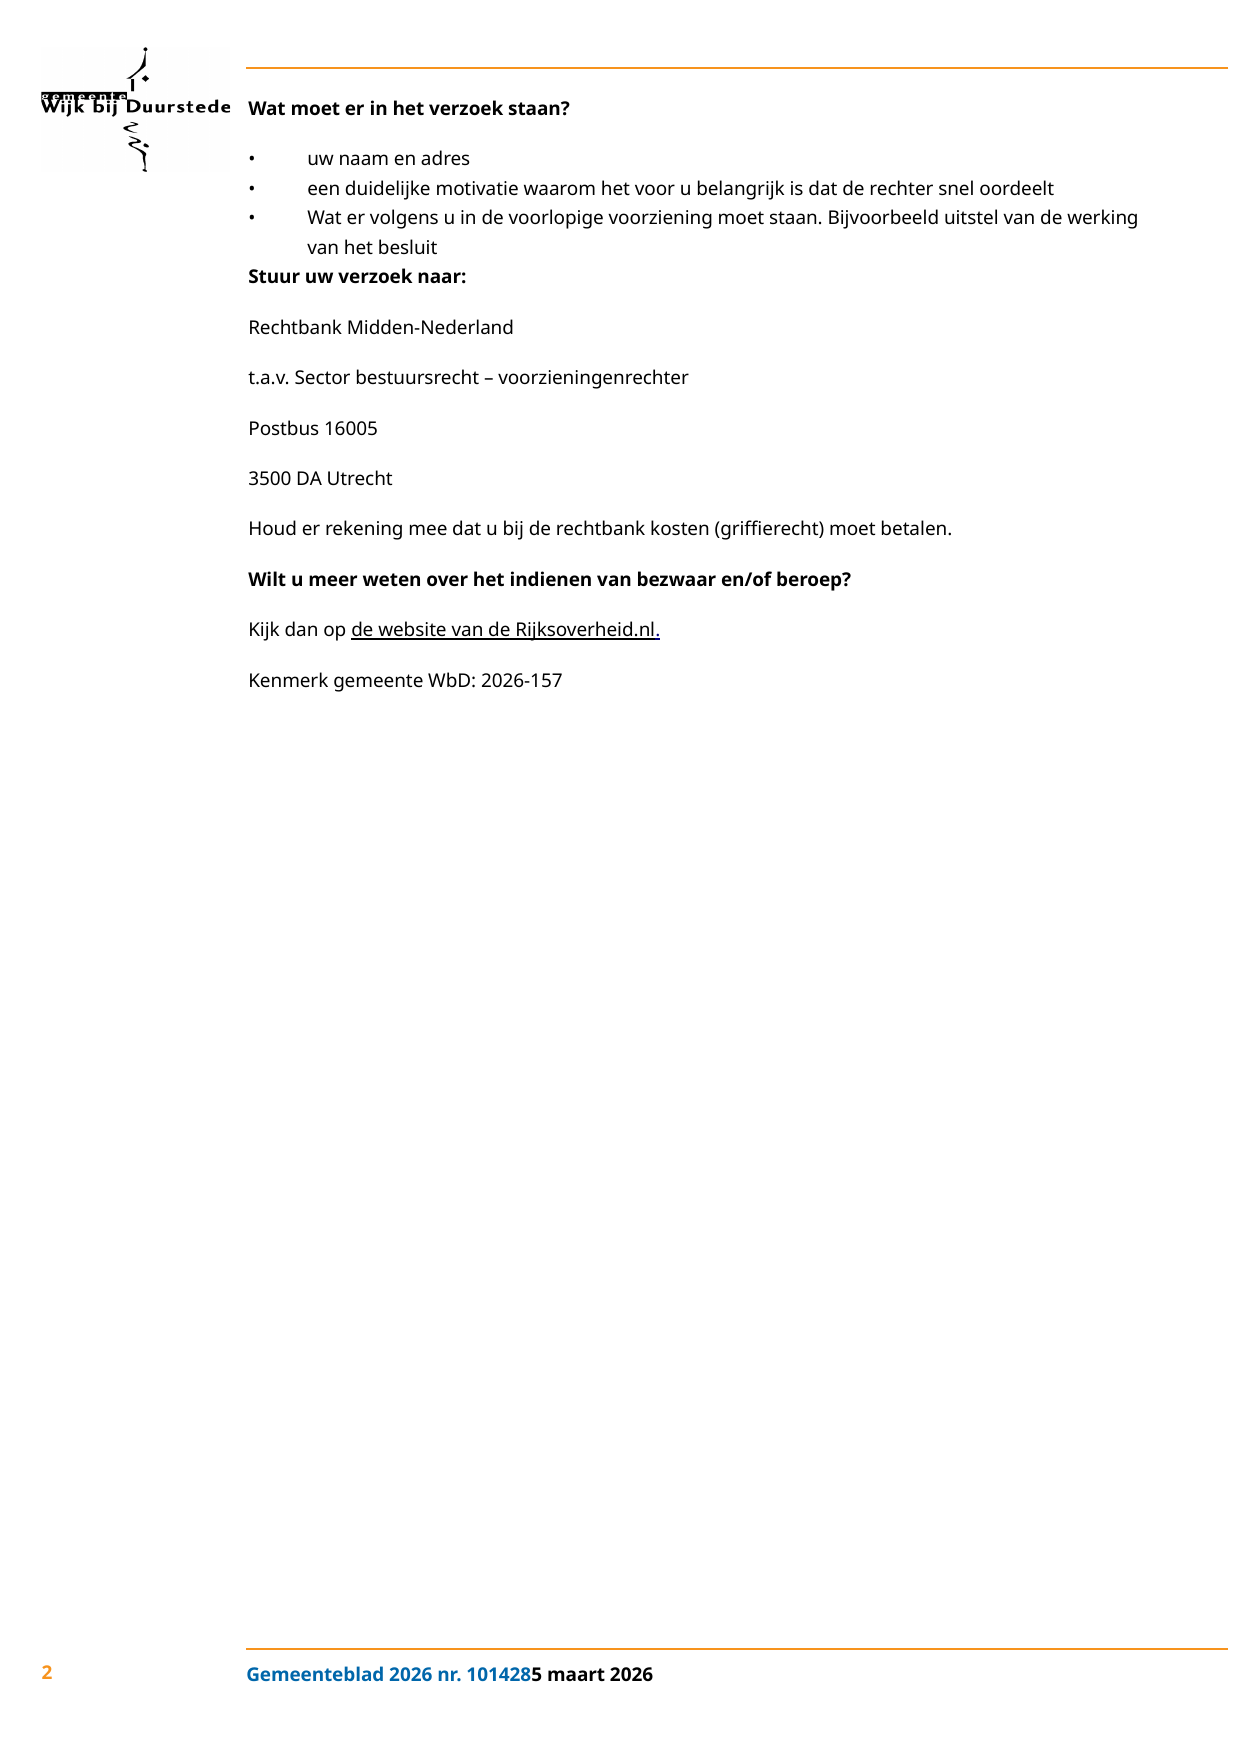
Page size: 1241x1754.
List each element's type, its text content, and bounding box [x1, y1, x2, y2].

list Wat er volgens u in de voorlopige voorziening moet staan. Bijvoorbeeld uitstel van de werking van het besluit [248, 204, 1152, 260]
text 3500 DA Utrecht [248, 465, 1152, 491]
text t.a.v. Sector bestuursrecht – voorzieningenrechter [248, 364, 1152, 390]
text Rechtbank Midden-Nederland [248, 314, 1152, 340]
text Wilt u meer weten over het indienen van bezwaar en/of beroep? [248, 566, 1152, 592]
text Wat moet er in het verzoek staan? [248, 95, 1152, 121]
text Stuur uw verzoek naar: [248, 263, 1152, 289]
text Postbus 16005 [248, 415, 1152, 441]
text Houd er rekening mee dat u bij de rechtbank kosten (griffierecht) moet betalen. [248, 516, 1152, 541]
list uw naam en adres [248, 145, 1152, 171]
text Kijk dan op de website van de Rijksoverheid.nl. [248, 616, 1152, 642]
list een duidelijke motivatie waarom het voor u belangrijk is dat de rechter snel oordeelt [248, 175, 1152, 201]
picture [41, 47, 231, 172]
text Kenmerk gemeente WbD: 2026-157 [248, 667, 1152, 693]
